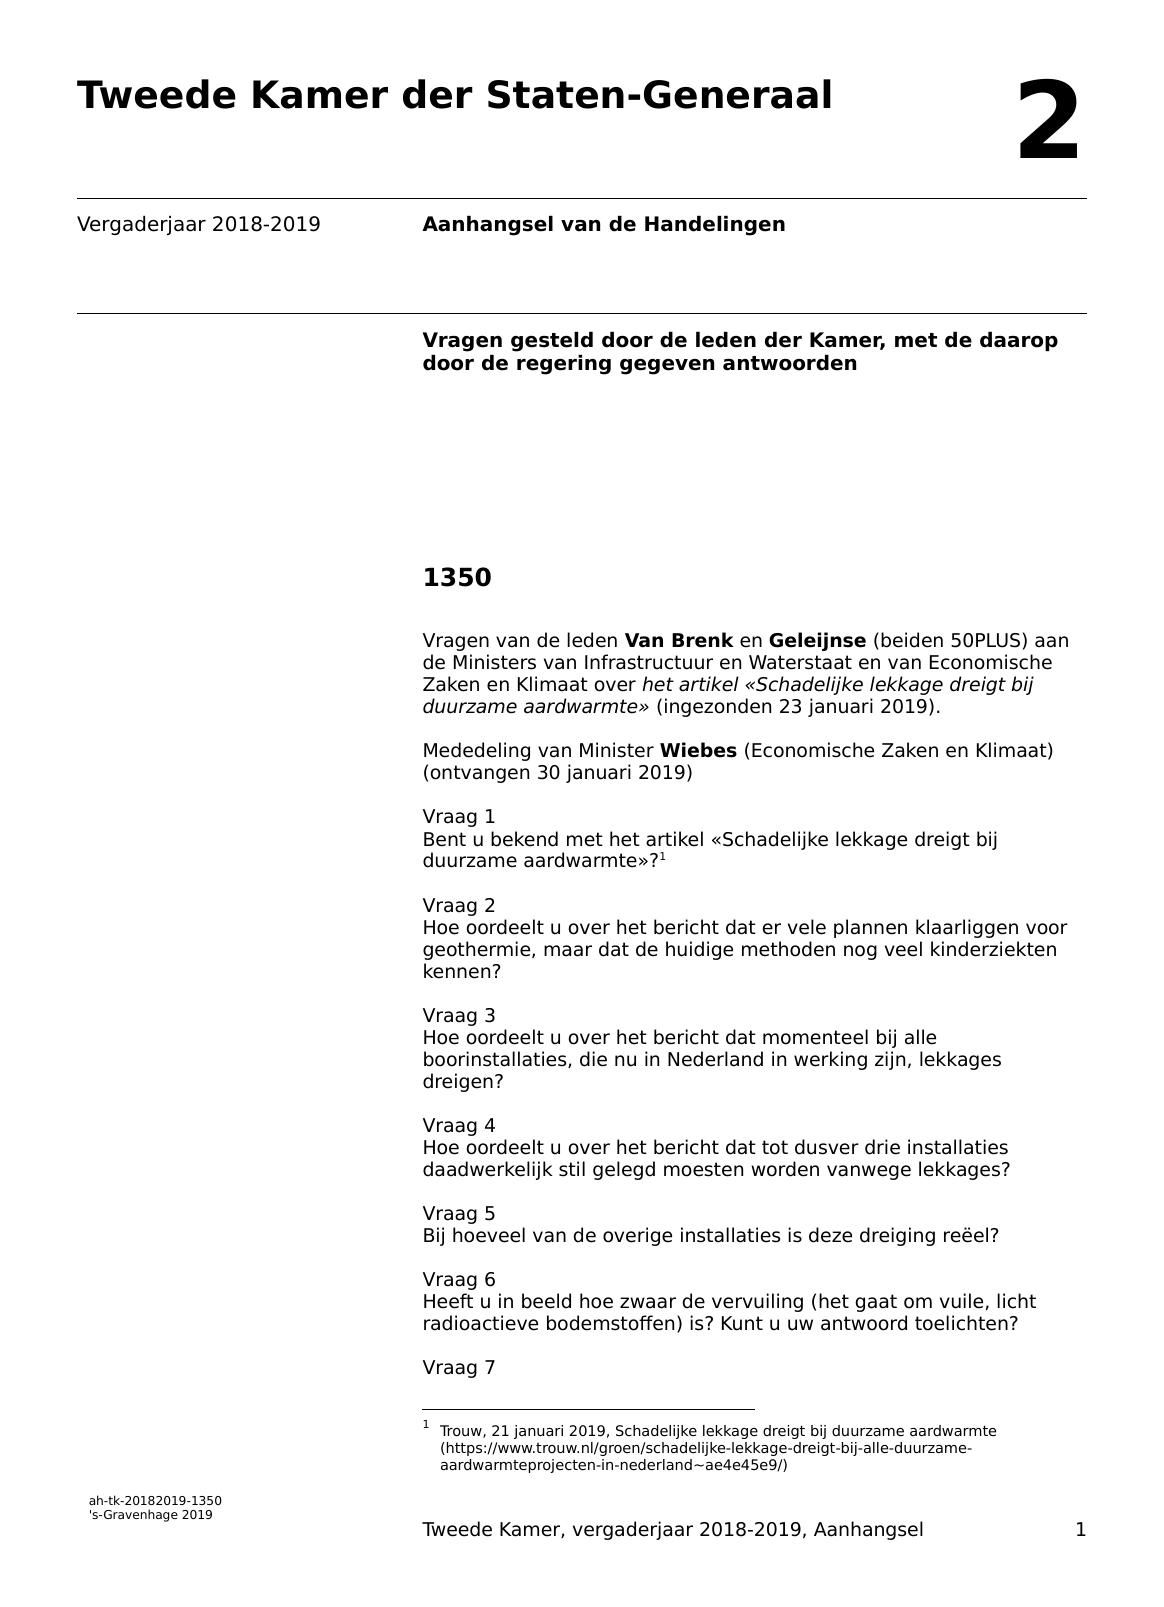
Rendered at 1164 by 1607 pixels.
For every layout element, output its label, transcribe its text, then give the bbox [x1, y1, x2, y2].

text Mededeling van Minister Wiebes (Economische Zaken en Klimaat) (ontvangen 30 januari 2019) [422, 740, 1087, 784]
text 1350 [422, 563, 1087, 592]
table_header Tweede Kamer der Staten-Generaal [77, 59, 886, 198]
text Vraag 5 [422, 1203, 1087, 1225]
table_cell Vergaderjaar 2018-2019 [77, 199, 422, 313]
text Bij hoeveel van de overige installaties is deze dreiging reëel? [422, 1225, 1087, 1247]
text ah-tk-20182019-1350 [88, 1494, 323, 1508]
text Hoe oordeelt u over het bericht dat er vele plannen klaarliggen voor geothermie, maar dat de huidige methoden nog veel kinderziekten kennen? [422, 917, 1087, 982]
text Vraag 1 [422, 806, 1087, 828]
text Vraag 3 [422, 1005, 1087, 1027]
text 's-Gravenhage 2019 [88, 1508, 323, 1522]
text Vraag 4 [422, 1115, 1087, 1137]
text Trouw, 21 januari 2019, Schadelijke lekkage dreigt bij duurzame aardwarmte (https://www.trouw.nl/groen/schadelijke-lekkage-dreigt-bij-alle-duurzame-aardwarmteprojecten-in-nederland~ae4e45e9/) [422, 1418, 1087, 1474]
table_cell [77, 314, 422, 375]
text Hoe oordeelt u over het bericht dat momenteel bij alle boorinstallaties, die nu in Nederland in werking zijn, lekkages dreigen? [422, 1027, 1087, 1093]
text Vraag 2 [422, 894, 1087, 917]
table_header 2 [886, 59, 1087, 198]
table_cell Aanhangsel van de Handelingen [422, 199, 1087, 313]
text Bent u bekend met het artikel «Schadelijke lekkage dreigt bij duurzame aardwarmte»? [422, 828, 1087, 872]
text Vraag 7 [422, 1357, 1087, 1379]
text Vraag 6 [422, 1269, 1087, 1291]
text Heeft u in beeld hoe zwaar de vervuiling (het gaat om vuile, licht radioactieve bodemstoffen) is? Kunt u uw antwoord toelichten? [422, 1291, 1087, 1335]
text Hoe oordeelt u over het bericht dat tot dusver drie installaties daadwerkelijk stil gelegd moesten worden vanwege lekkages? [422, 1137, 1087, 1181]
text Vragen van de leden Van Brenk en Geleijnse (beiden 50PLUS) aan de Ministers van Infrastructuur en Waterstaat en van Economische Zaken en Klimaat over het artikel «Schadelijke lekkage dreigt bij duurzame aardwarmte» (ingezonden 23 januari 2019). [422, 630, 1087, 718]
table_cell Vragen gesteld door de leden der Kamer, met de daarop door de regering gegeven antwoorden [422, 314, 1087, 375]
